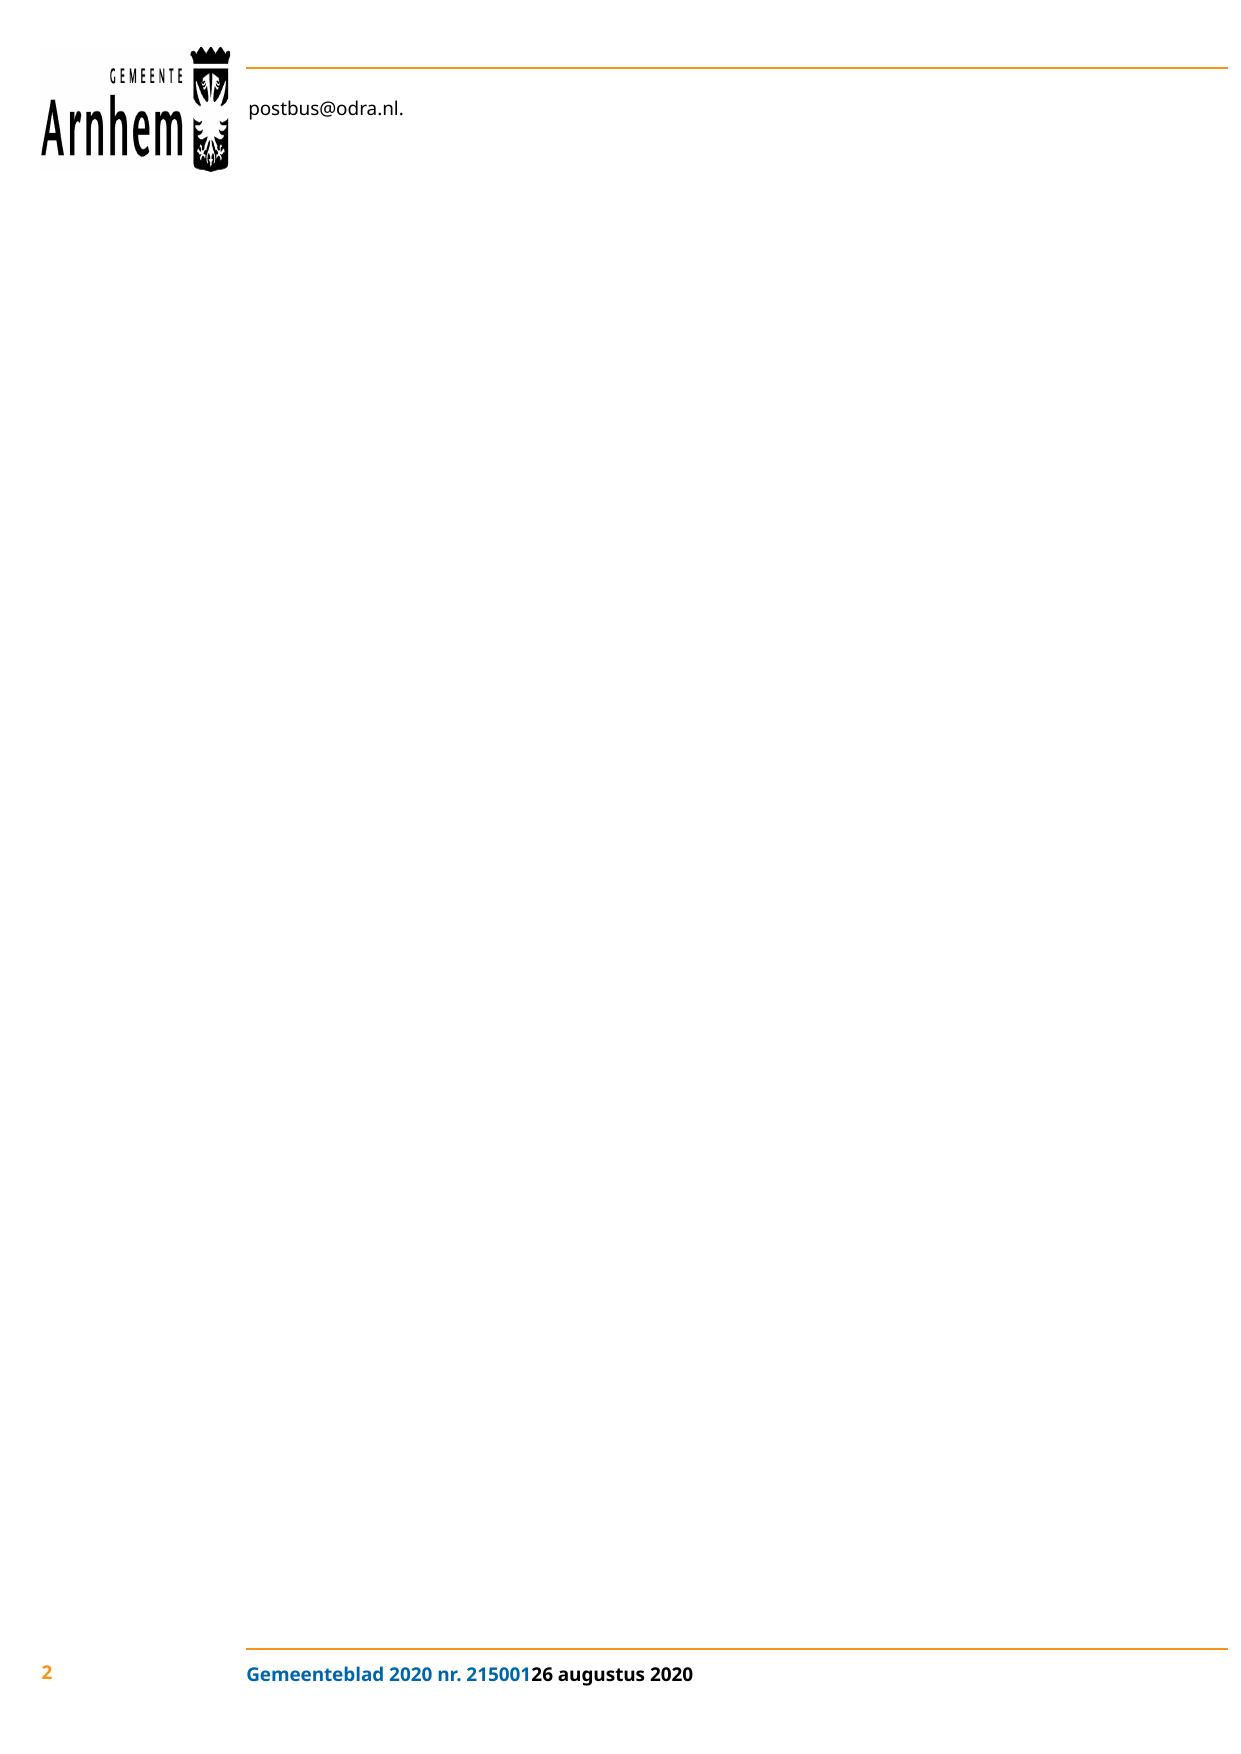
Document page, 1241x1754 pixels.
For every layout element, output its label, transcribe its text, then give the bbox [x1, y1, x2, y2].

picture [41, 47, 231, 172]
text postbus@odra.nl. [248, 95, 1152, 121]
